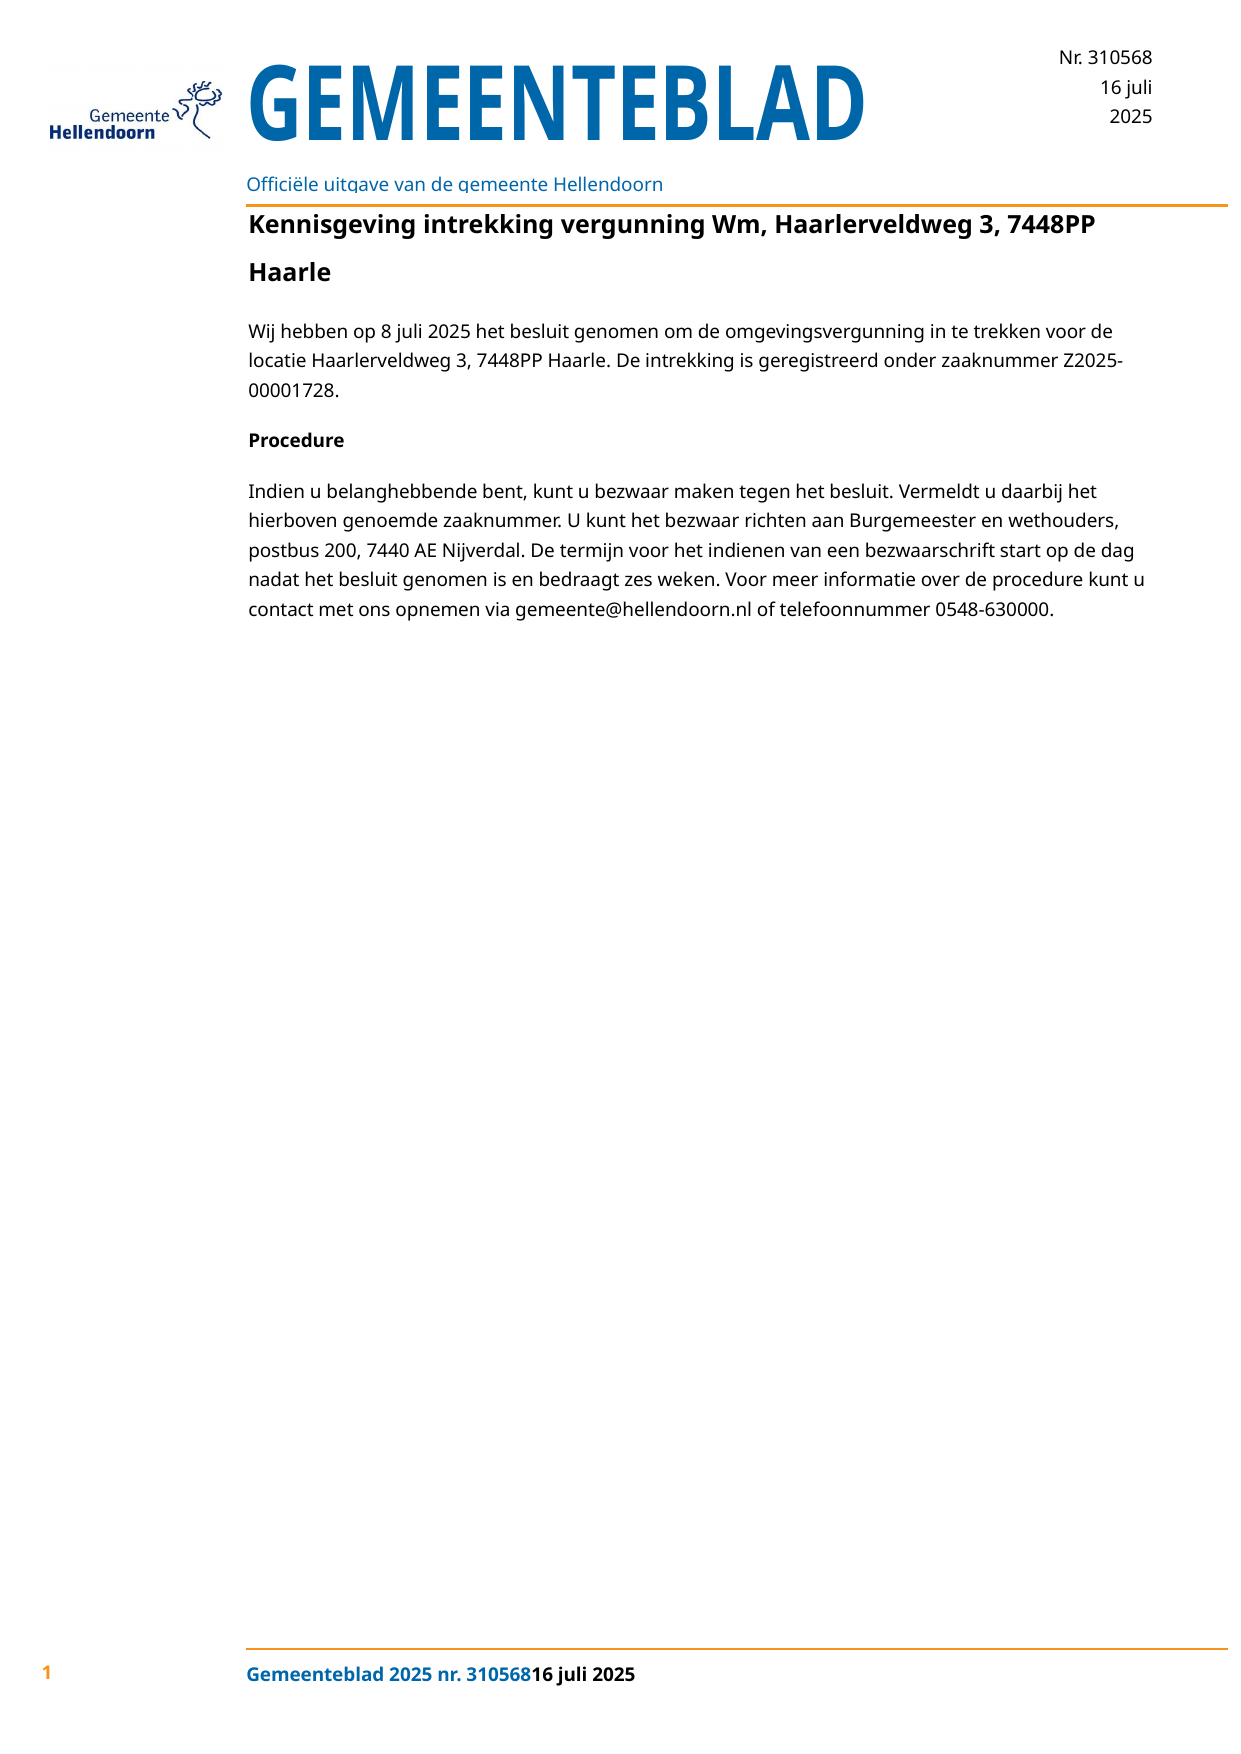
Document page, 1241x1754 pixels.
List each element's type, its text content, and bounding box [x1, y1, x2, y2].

text Wij hebben op 8 juli 2025 het besluit genomen om de omgevingsvergunning in te trekken voor de locatie Haarlerveldweg 3, 7448PP Haarle. De intrekking is geregistreerd onder zaaknummer Z2025-00001728. [248, 318, 1152, 403]
text Procedure [248, 427, 1152, 453]
picture [41, 47, 231, 172]
text Kennisgeving intrekking vergunning Wm, Haarlerveldweg 3, 7448PP Haarle [248, 207, 1152, 288]
text Indien u belanghebbende bent, kunt u bezwaar maken tegen het besluit. Vermeldt u daarbij het hierboven genoemde zaaknummer. U kunt het bezwaar richten aan Burgemeester en wethouders, postbus 200, 7440 AE Nijverdal. De termijn voor het indienen van een bezwaarschrift start op de dag nadat het besluit genomen is en bedraagt zes weken. Voor meer informatie over de procedure kunt u contact met ons opnemen via gemeente@hellendoorn.nl of telefoonnummer 0548-630000. [248, 478, 1152, 622]
